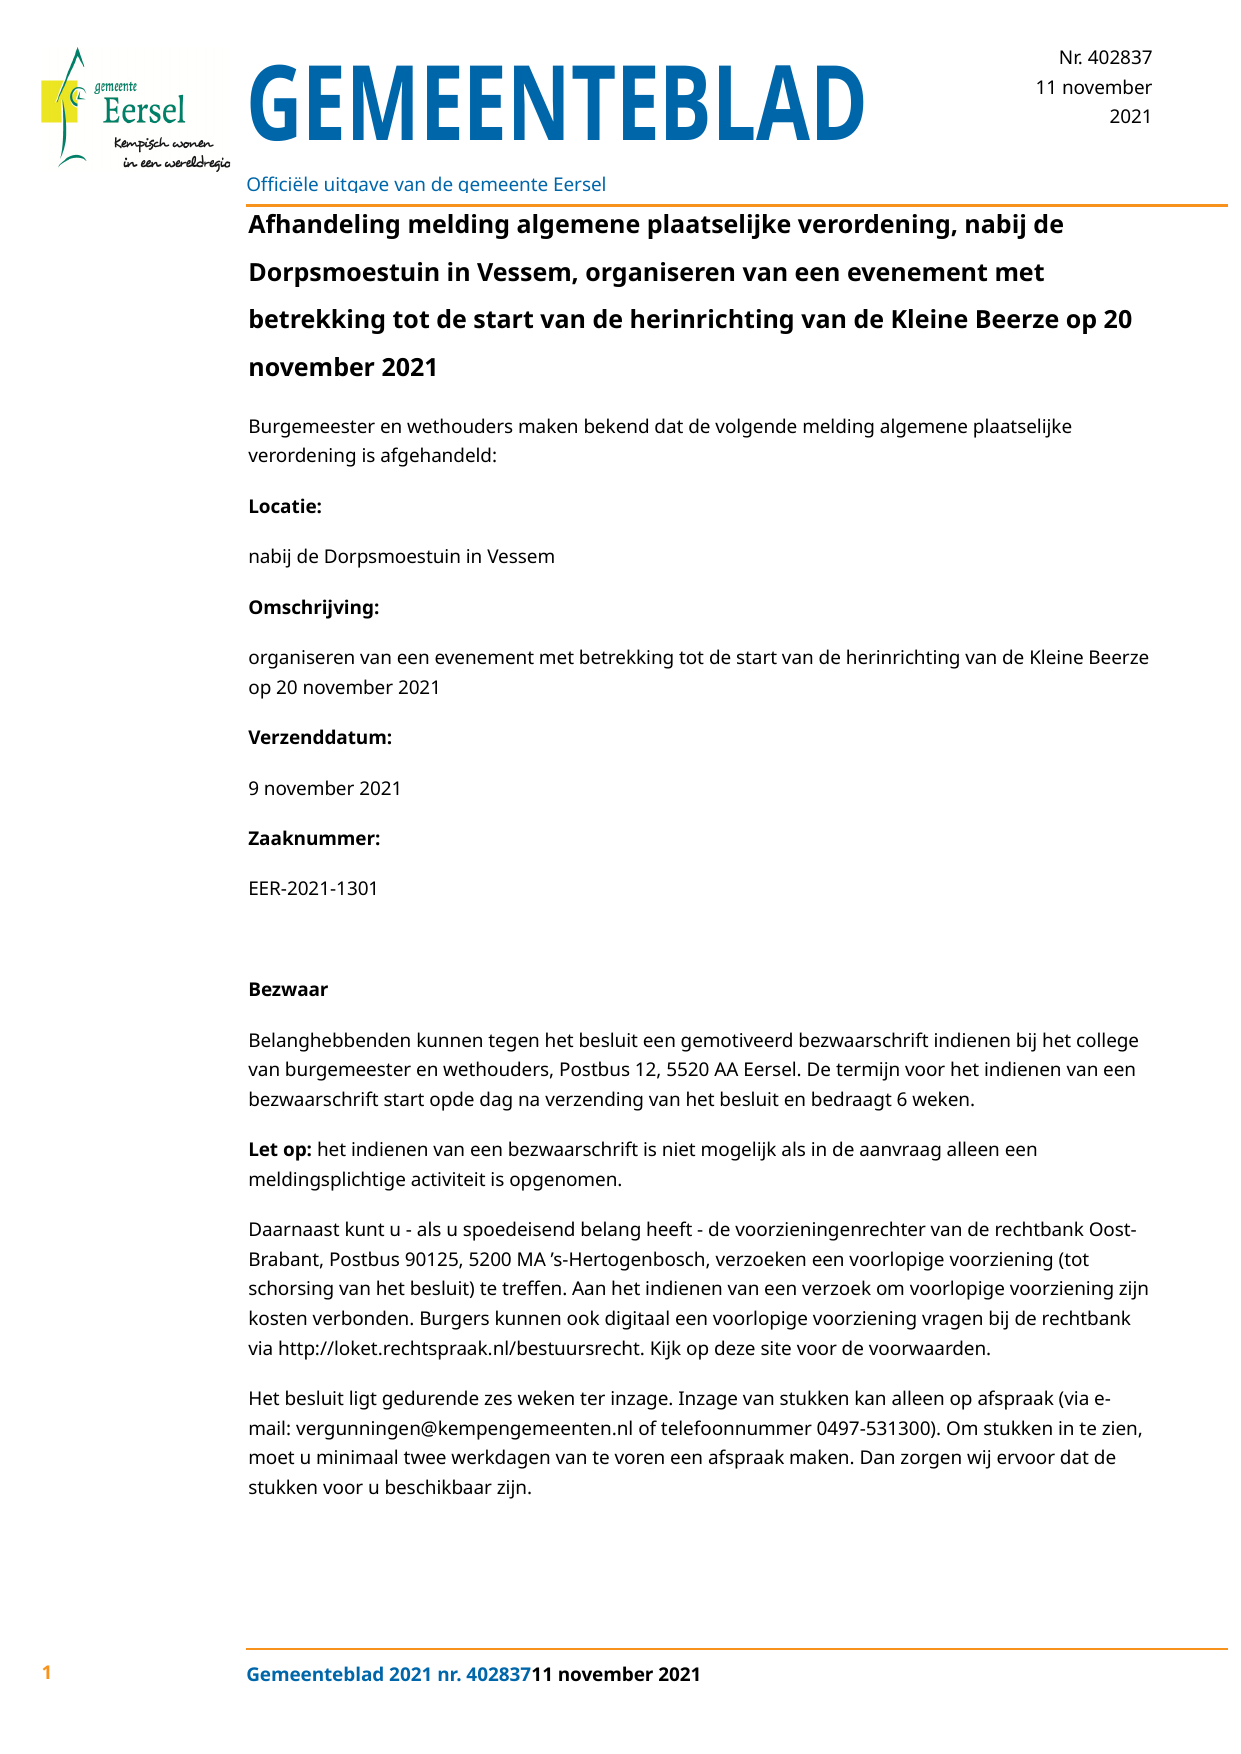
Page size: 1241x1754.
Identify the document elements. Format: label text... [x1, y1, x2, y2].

text Het besluit ligt gedurende zes weken ter inzage. Inzage van stukken kan alleen op afspraak (via e-mail: vergunningen@kempengemeenten.nl of telefoonnummer 0497-531300). Om stukken in te zien, moet u minimaal twee werkdagen van te voren een afspraak maken. Dan zorgen wij ervoor dat de stukken voor u beschikbaar zijn. [248, 1385, 1152, 1500]
text Bezwaar [248, 976, 1152, 1002]
picture [41, 47, 231, 172]
text organiseren van een evenement met betrekking tot de start van de herinrichting van de Kleine Beerze op 20 november 2021 [248, 644, 1152, 700]
text Omschrijving: [248, 594, 1152, 620]
text Afhandeling melding algemene plaatselijke verordening, nabij de Dorpsmoestuin in Vessem, organiseren van een evenement met betrekking tot de start van de herinrichting van de Kleine Beerze op 20 november 2021 [248, 207, 1152, 384]
text Verzenddatum: [248, 724, 1152, 750]
text Let op: het indienen van een bezwaarschrift is niet mogelijk als in de aanvraag alleen een meldingsplichtige activiteit is opgenomen. [248, 1136, 1152, 1192]
text EER-2021-1301 [248, 876, 1152, 901]
text Burgemeester en wethouders maken bekend dat de volgende melding algemene plaatselijke verordening is afgehandeld: [248, 413, 1152, 468]
text Locatie: [248, 493, 1152, 519]
text 9 november 2021 [248, 775, 1152, 801]
text nabij de Dorpsmoestuin in Vessem [248, 543, 1152, 569]
text Belanghebbenden kunnen tegen het besluit een gemotiveerd bezwaarschrift indienen bij het college van burgemeester en wethouders, Postbus 12, 5520 AA Eersel. De termijn voor het indienen van een bezwaarschrift start opde dag na verzending van het besluit en bedraagt 6 weken. [248, 1027, 1152, 1112]
text Zaaknummer: [248, 825, 1152, 851]
text Daarnaast kunt u - als u spoedeisend belang heeft - de voorzieningenrechter van de rechtbank Oost-Brabant, Postbus 90125, 5200 MA ’s-Hertogenbosch, verzoeken een voorlopige voorziening (tot schorsing van het besluit) te treffen. Aan het indienen van een verzoek om voorlopige voorziening zijn kosten verbonden. Burgers kunnen ook digitaal een voorlopige voorziening vragen bij de rechtbank via http://loket.rechtspraak.nl/bestuursrecht. Kijk op deze site voor de voorwaarden. [248, 1216, 1152, 1361]
